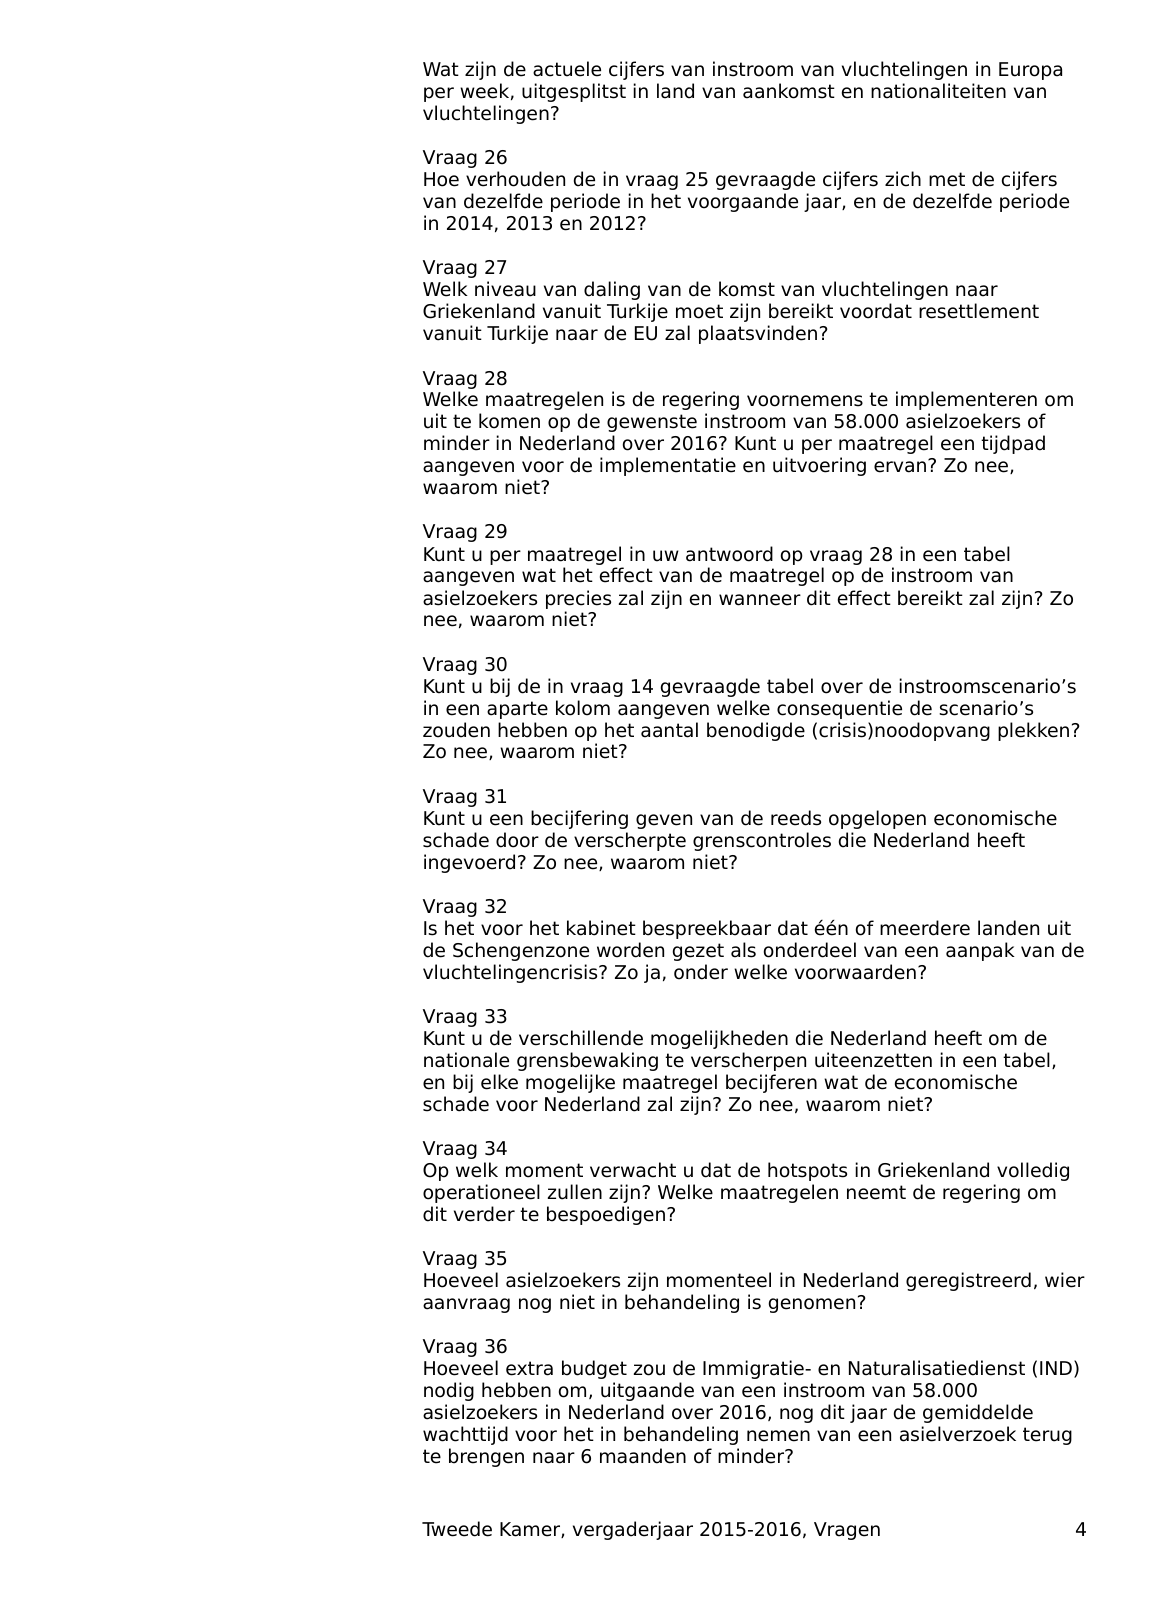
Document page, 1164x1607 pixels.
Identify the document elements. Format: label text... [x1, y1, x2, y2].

text Is het voor het kabinet bespreekbaar dat één of meerdere landen uit de Schengenzone worden gezet als onderdeel van een aanpak van de vluchtelingencrisis? Zo ja, onder welke voorwaarden? [422, 918, 1087, 984]
text Kunt u een becijfering geven van de reeds opgelopen economische schade door de verscherpte grenscontroles die Nederland heeft ingevoerd? Zo nee, waarom niet? [422, 808, 1087, 873]
text Hoeveel asielzoekers zijn momenteel in Nederland geregistreerd, wier aanvraag nog niet in behandeling is genomen? [422, 1270, 1087, 1314]
text Vraag 31 [422, 786, 1087, 808]
text Kunt u bij de in vraag 14 gevraagde tabel over de instroomscenario’s in een aparte kolom aangeven welke consequentie de scenario’s zouden hebben op het aantal benodigde (crisis)noodopvang plekken? Zo nee, waarom niet? [422, 676, 1087, 763]
text Vraag 26 [422, 147, 1087, 169]
text Kunt u per maatregel in uw antwoord op vraag 28 in een tabel aangeven wat het effect van de maatregel op de instroom van asielzoekers precies zal zijn en wanneer dit effect bereikt zal zijn? Zo nee, waarom niet? [422, 543, 1087, 631]
text Welk niveau van daling van de komst van vluchtelingen naar Griekenland vanuit Turkije moet zijn bereikt voordat resettlement vanuit Turkije naar de EU zal plaatsvinden? [422, 279, 1087, 345]
text Vraag 32 [422, 896, 1087, 918]
text Vraag 34 [422, 1138, 1087, 1160]
text Hoeveel extra budget zou de Immigratie- en Naturalisatiedienst (IND) nodig hebben om, uitgaande van een instroom van 58.000 asielzoekers in Nederland over 2016, nog dit jaar de gemiddelde wachttijd voor het in behandeling nemen van een asielverzoek terug te brengen naar 6 maanden of minder? [422, 1358, 1087, 1468]
text Vraag 28 [422, 367, 1087, 389]
text Hoe verhouden de in vraag 25 gevraagde cijfers zich met de cijfers van dezelfde periode in het voorgaande jaar, en de dezelfde periode in 2014, 2013 en 2012? [422, 169, 1087, 235]
text Wat zijn de actuele cijfers van instroom van vluchtelingen in Europa per week, uitgesplitst in land van aankomst en nationaliteiten van vluchtelingen? [422, 59, 1087, 125]
text Vraag 36 [422, 1336, 1087, 1358]
text Kunt u de verschillende mogelijkheden die Nederland heeft om de nationale grensbewaking te verscherpen uiteenzetten in een tabel, en bij elke mogelijke maatregel becijferen wat de economische schade voor Nederland zal zijn? Zo nee, waarom niet? [422, 1028, 1087, 1116]
text Vraag 30 [422, 653, 1087, 676]
text Vraag 33 [422, 1006, 1087, 1028]
text Welke maatregelen is de regering voornemens te implementeren om uit te komen op de gewenste instroom van 58.000 asielzoekers of minder in Nederland over 2016? Kunt u per maatregel een tijdpad aangeven voor de implementatie en uitvoering ervan? Zo nee, waarom niet? [422, 389, 1087, 499]
text Vraag 29 [422, 521, 1087, 543]
text Vraag 35 [422, 1248, 1087, 1270]
text Op welk moment verwacht u dat de hotspots in Griekenland volledig operationeel zullen zijn? Welke maatregelen neemt de regering om dit verder te bespoedigen? [422, 1160, 1087, 1226]
text Vraag 27 [422, 257, 1087, 279]
